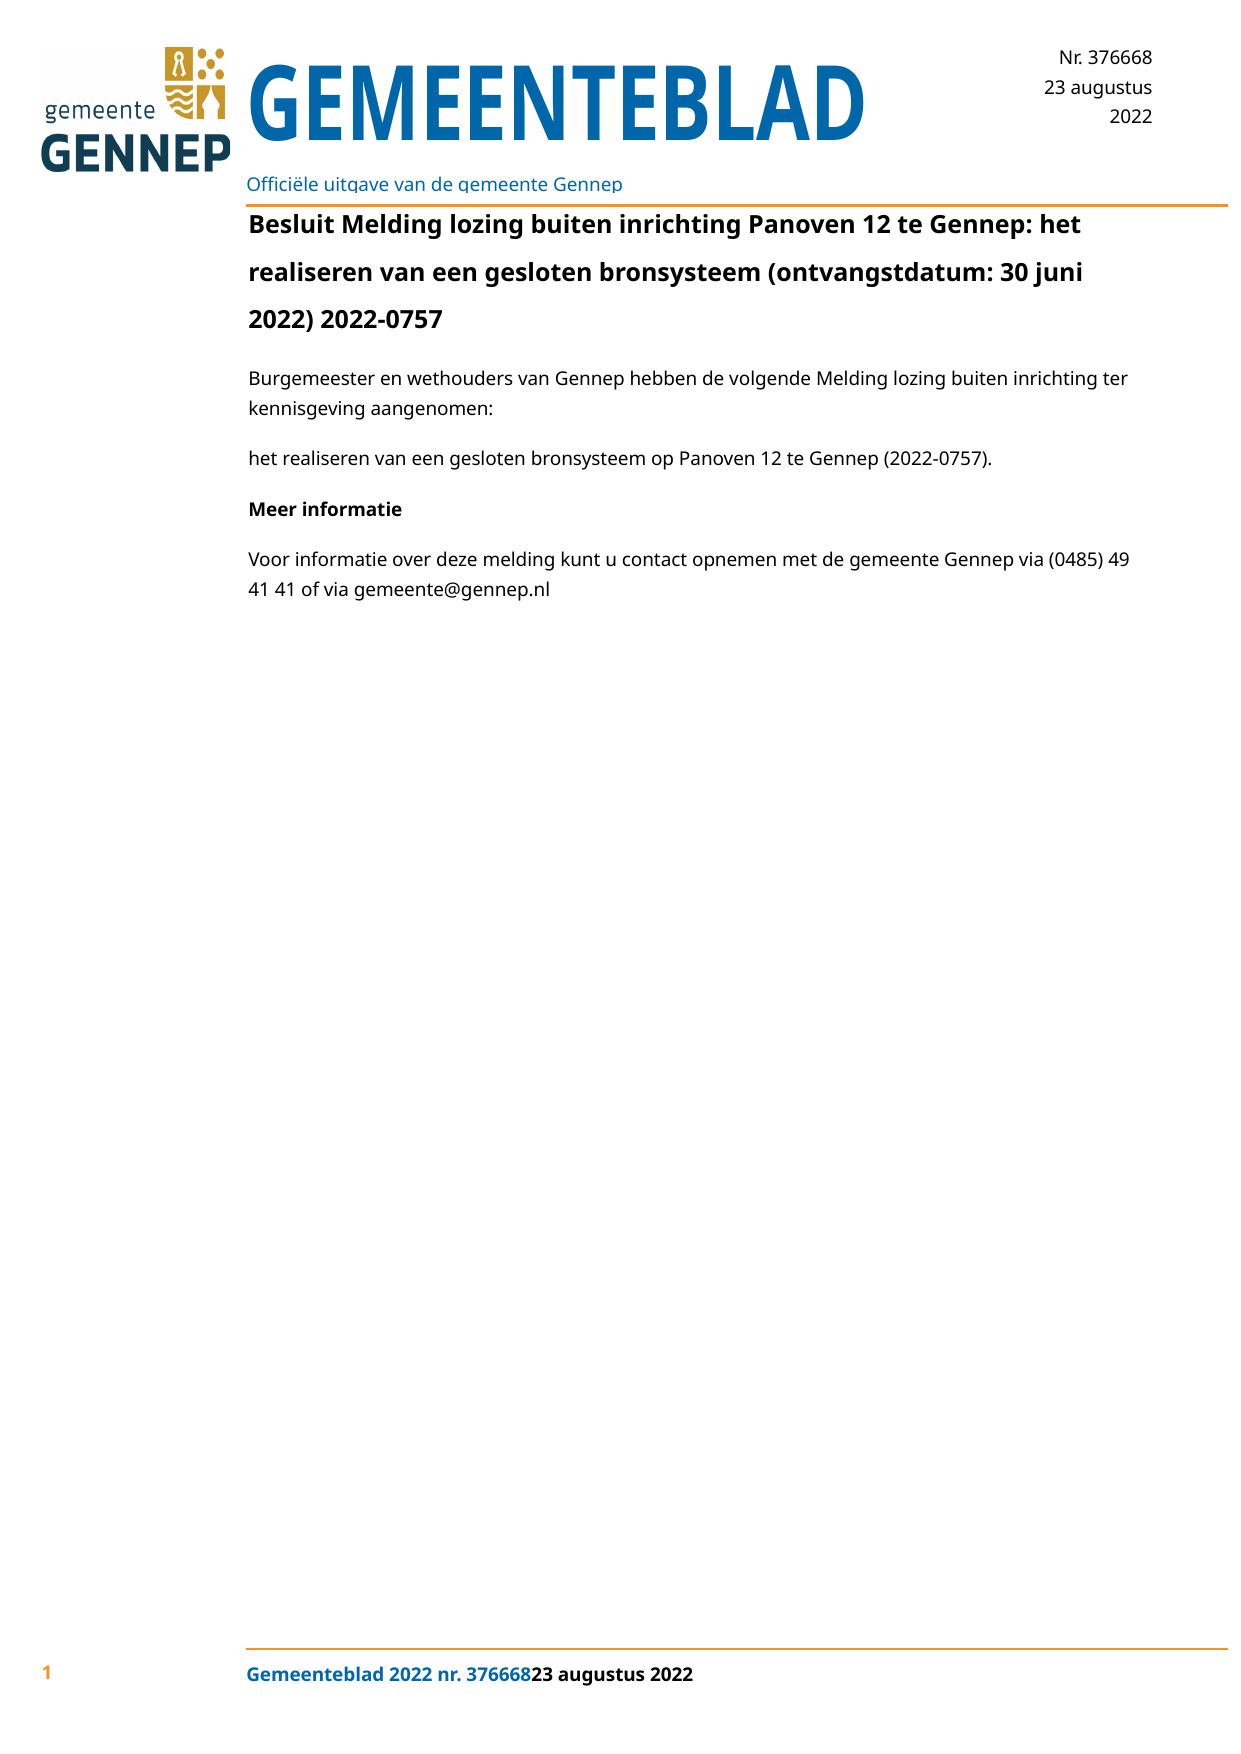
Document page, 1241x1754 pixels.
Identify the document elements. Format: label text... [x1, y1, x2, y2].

text het realiseren van een gesloten bronsysteem op Panoven 12 te Gennep (2022-0757). [248, 446, 1152, 471]
text Besluit Melding lozing buiten inrichting Panoven 12 te Gennep: het realiseren van een gesloten bronsysteem (ontvangstdatum: 30 juni 2022) 2022-0757 [248, 207, 1152, 336]
text Meer informatie [248, 496, 1152, 522]
text Burgemeester en wethouders van Gennep hebben de volgende Melding lozing buiten inrichting ter kennisgeving aangenomen: [248, 366, 1152, 421]
picture [41, 47, 231, 172]
text Voor informatie over deze melding kunt u contact opnemen met de gemeente Gennep via (0485) 49 41 41 of via gemeente@gennep.nl [248, 546, 1152, 602]
